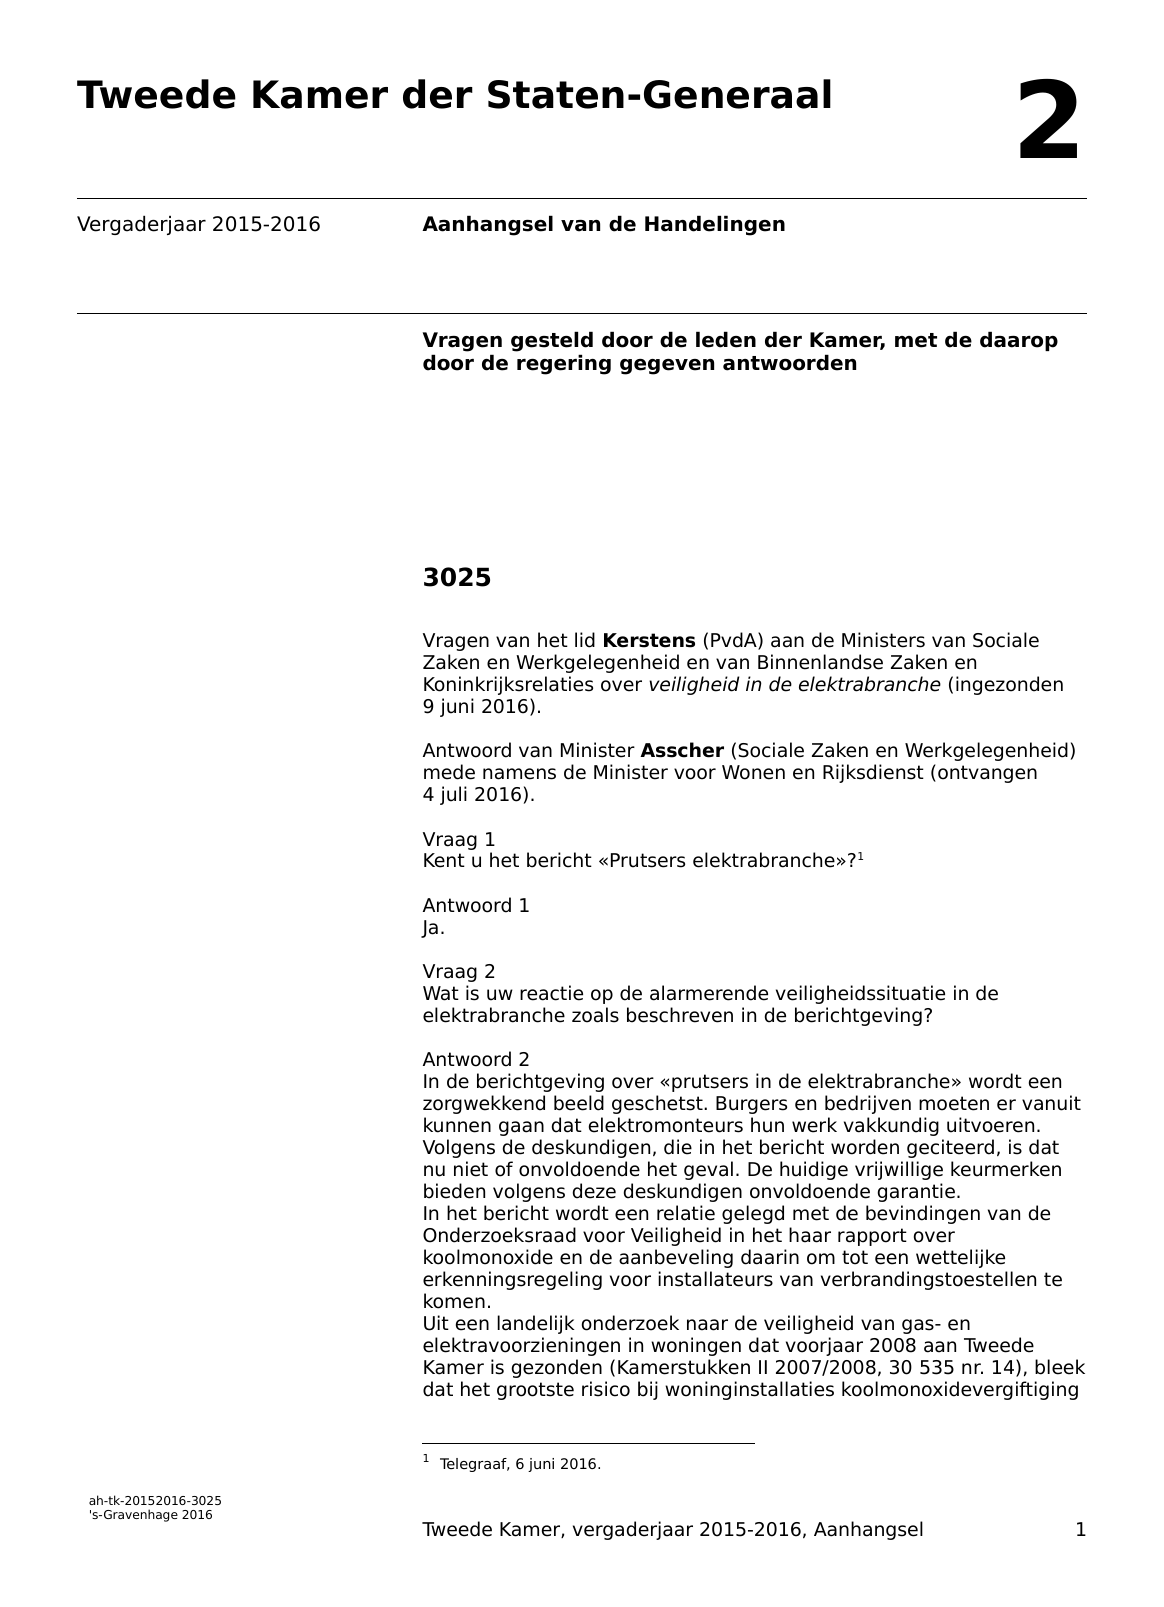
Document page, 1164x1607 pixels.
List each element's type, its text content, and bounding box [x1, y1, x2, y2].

text Kent u het bericht «Prutsers elektrabranche»? [422, 850, 1087, 872]
text Antwoord 1 [422, 894, 1087, 917]
text ah-tk-20152016-3025 [88, 1494, 323, 1508]
table_cell Aanhangsel van de Handelingen [422, 199, 1087, 313]
table_cell [77, 314, 422, 375]
text 's-Gravenhage 2016 [88, 1508, 323, 1522]
table_cell Vragen gesteld door de leden der Kamer, met de daarop door de regering gegeven antwoorden [422, 314, 1087, 375]
text Vraag 2 [422, 961, 1087, 983]
table_header Tweede Kamer der Staten-Generaal [77, 59, 886, 198]
text Antwoord 2 [422, 1049, 1087, 1071]
table_cell Vergaderjaar 2015-2016 [77, 199, 422, 313]
text Ja. [422, 917, 1087, 938]
text Wat is uw reactie op de alarmerende veiligheidssituatie in de elektrabranche zoals beschreven in de berichtgeving? [422, 983, 1087, 1027]
text Telegraaf, 6 juni 2016. [422, 1452, 1087, 1474]
table_header 2 [886, 59, 1087, 198]
text In de berichtgeving over «prutsers in de elektrabranche» wordt een zorgwekkend beeld geschetst. Burgers en bedrijven moeten er vanuit kunnen gaan dat elektromonteurs hun werk vakkundig uitvoeren. Volgens de deskundigen, die in het bericht worden geciteerd, is dat nu niet of onvoldoende het geval. De huidige vrijwillige keurmerken bieden volgens deze deskundigen onvoldoende garantie. [422, 1071, 1087, 1203]
text In het bericht wordt een relatie gelegd met de bevindingen van de Onderzoeksraad voor Veiligheid in het haar rapport over koolmonoxide en de aanbeveling daarin om tot een wettelijke erkenningsregeling voor installateurs van verbrandingstoestellen te komen. [422, 1203, 1087, 1313]
text 3025 [422, 563, 1087, 592]
text Uit een landelijk onderzoek naar de veiligheid van gas- en elektravoorzieningen in woningen dat voorjaar 2008 aan Tweede Kamer is gezonden (Kamerstukken II 2007/2008, 30 535 nr. 14), bleek dat het grootste risico bij woninginstallaties koolmonoxidevergiftiging [422, 1313, 1087, 1401]
text Antwoord van Minister Asscher (Sociale Zaken en Werkgelegenheid) mede namens de Minister voor Wonen en Rijksdienst (ontvangen 4 juli 2016). [422, 740, 1087, 806]
text Vragen van het lid Kerstens (PvdA) aan de Ministers van Sociale Zaken en Werkgelegenheid en van Binnenlandse Zaken en Koninkrijksrelaties over veiligheid in de elektrabranche (ingezonden 9 juni 2016). [422, 630, 1087, 718]
text Vraag 1 [422, 828, 1087, 850]
